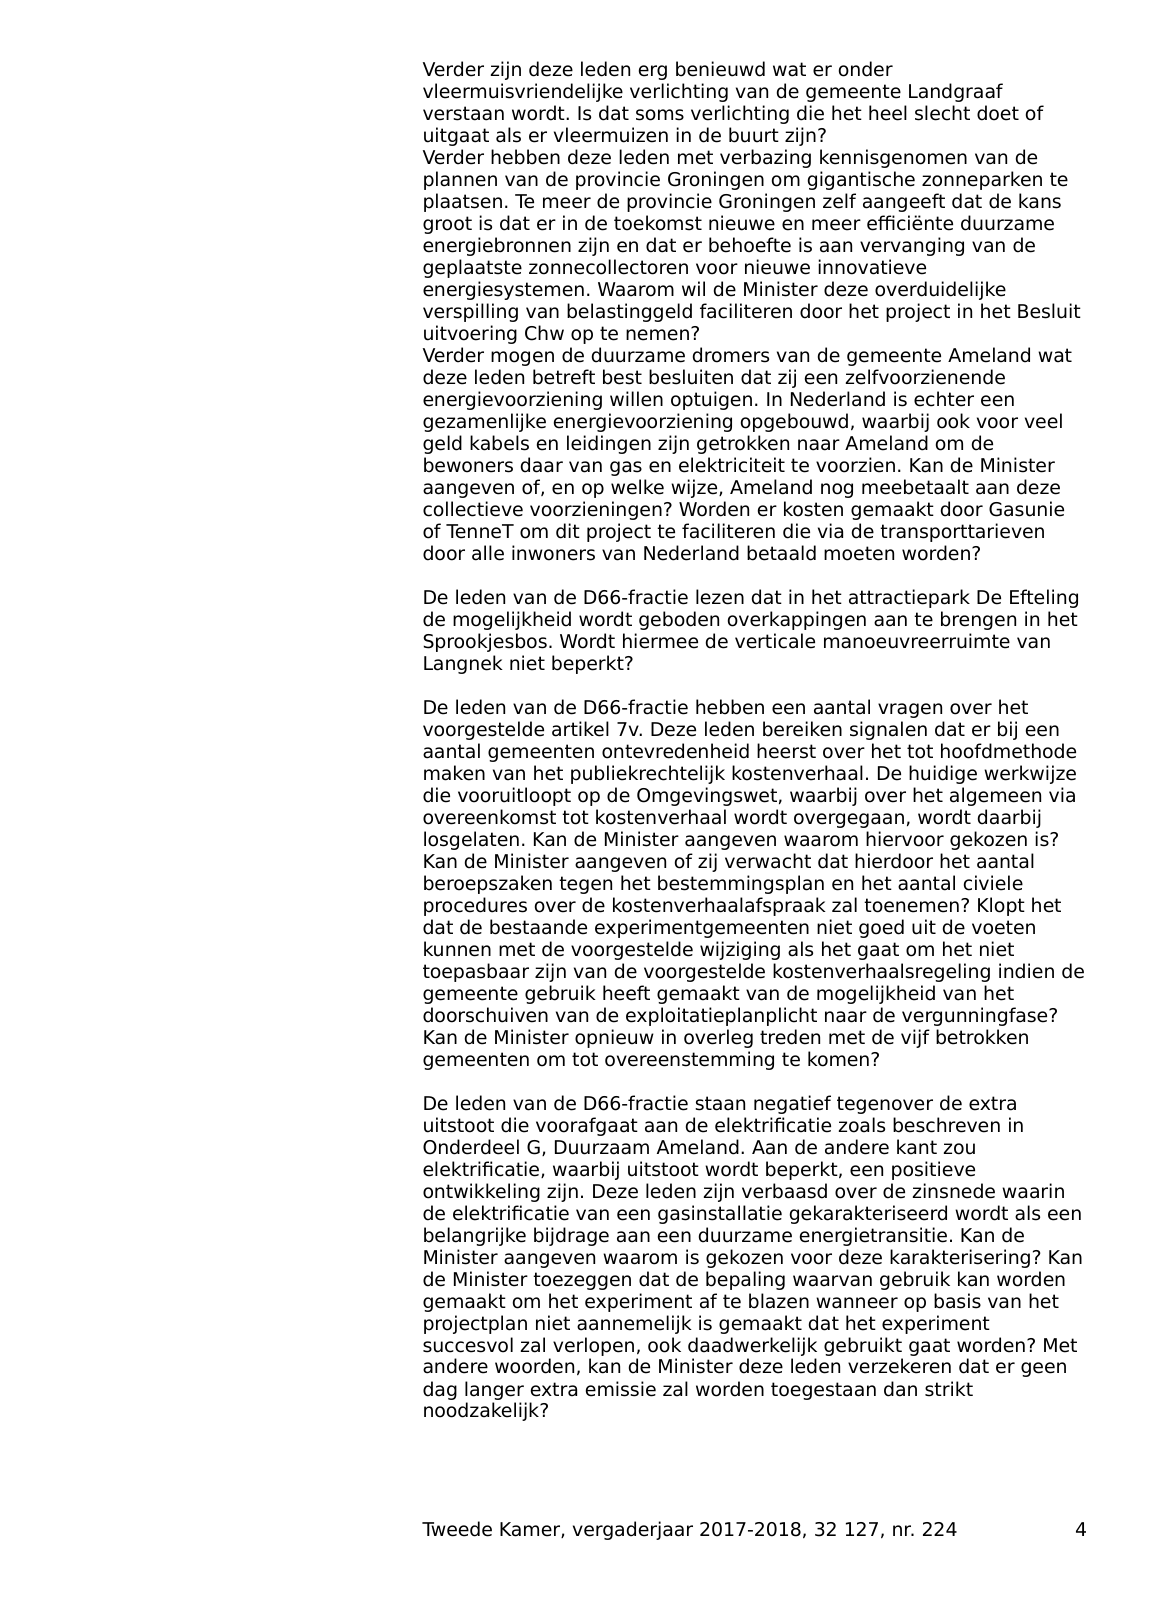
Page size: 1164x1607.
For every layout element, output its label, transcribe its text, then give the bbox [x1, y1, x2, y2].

text Verder mogen de duurzame dromers van de gemeente Ameland wat deze leden betreft best besluiten dat zij een zelfvoorzienende energievoorziening willen optuigen. In Nederland is echter een gezamenlijke energievoorziening opgebouwd, waarbij ook voor veel geld kabels en leidingen zijn getrokken naar Ameland om de bewoners daar van gas en elektriciteit te voorzien. Kan de Minister aangeven of, en op welke wijze, Ameland nog meebetaalt aan deze collectieve voorzieningen? Worden er kosten gemaakt door Gasunie of TenneT om dit project te faciliteren die via de transporttarieven door alle inwoners van Nederland betaald moeten worden? [422, 345, 1087, 564]
text Verder hebben deze leden met verbazing kennisgenomen van de plannen van de provincie Groningen om gigantische zonneparken te plaatsen. Te meer de provincie Groningen zelf aangeeft dat de kans groot is dat er in de toekomst nieuwe en meer efficiënte duurzame energiebronnen zijn en dat er behoefte is aan vervanging van de geplaatste zonnecollectoren voor nieuwe innovatieve energiesystemen. Waarom wil de Minister deze overduidelijke verspilling van belastinggeld faciliteren door het project in het Besluit uitvoering Chw op te nemen? [422, 147, 1087, 345]
text De leden van de D66-fractie hebben een aantal vragen over het voorgestelde artikel 7v. Deze leden bereiken signalen dat er bij een aantal gemeenten ontevredenheid heerst over het tot hoofdmethode maken van het publiekrechtelijk kostenverhaal. De huidige werkwijze die vooruitloopt op de Omgevingswet, waarbij over het algemeen via overeenkomst tot kostenverhaal wordt overgegaan, wordt daarbij losgelaten. Kan de Minister aangeven waarom hiervoor gekozen is? Kan de Minister aangeven of zij verwacht dat hierdoor het aantal beroepszaken tegen het bestemmingsplan en het aantal civiele procedures over de kostenverhaalafspraak zal toenemen? Klopt het dat de bestaande experimentgemeenten niet goed uit de voeten kunnen met de voorgestelde wijziging als het gaat om het niet toepasbaar zijn van de voorgestelde kostenverhaalsregeling indien de gemeente gebruik heeft gemaakt van de mogelijkheid van het doorschuiven van de exploitatieplanplicht naar de vergunningfase? Kan de Minister opnieuw in overleg treden met de vijf betrokken gemeenten om tot overeenstemming te komen? [422, 697, 1087, 1071]
text Verder zijn deze leden erg benieuwd wat er onder vleermuisvriendelijke verlichting van de gemeente Landgraaf verstaan wordt. Is dat soms verlichting die het heel slecht doet of uitgaat als er vleermuizen in de buurt zijn? [422, 59, 1087, 147]
text De leden van de D66-fractie staan negatief tegenover de extra uitstoot die voorafgaat aan de elektrificatie zoals beschreven in Onderdeel G, Duurzaam Ameland. Aan de andere kant zou elektrificatie, waarbij uitstoot wordt beperkt, een positieve ontwikkeling zijn. Deze leden zijn verbaasd over de zinsnede waarin de elektrificatie van een gasinstallatie gekarakteriseerd wordt als een belangrijke bijdrage aan een duurzame energietransitie. Kan de Minister aangeven waarom is gekozen voor deze karakterisering? Kan de Minister toezeggen dat de bepaling waarvan gebruik kan worden gemaakt om het experiment af te blazen wanneer op basis van het projectplan niet aannemelijk is gemaakt dat het experiment succesvol zal verlopen, ook daadwerkelijk gebruikt gaat worden? Met andere woorden, kan de Minister deze leden verzekeren dat er geen dag langer extra emissie zal worden toegestaan dan strikt noodzakelijk? [422, 1093, 1087, 1422]
text De leden van de D66-fractie lezen dat in het attractiepark De Efteling de mogelijkheid wordt geboden overkappingen aan te brengen in het Sprookjesbos. Wordt hiermee de verticale manoeuvreerruimte van Langnek niet beperkt? [422, 587, 1087, 675]
